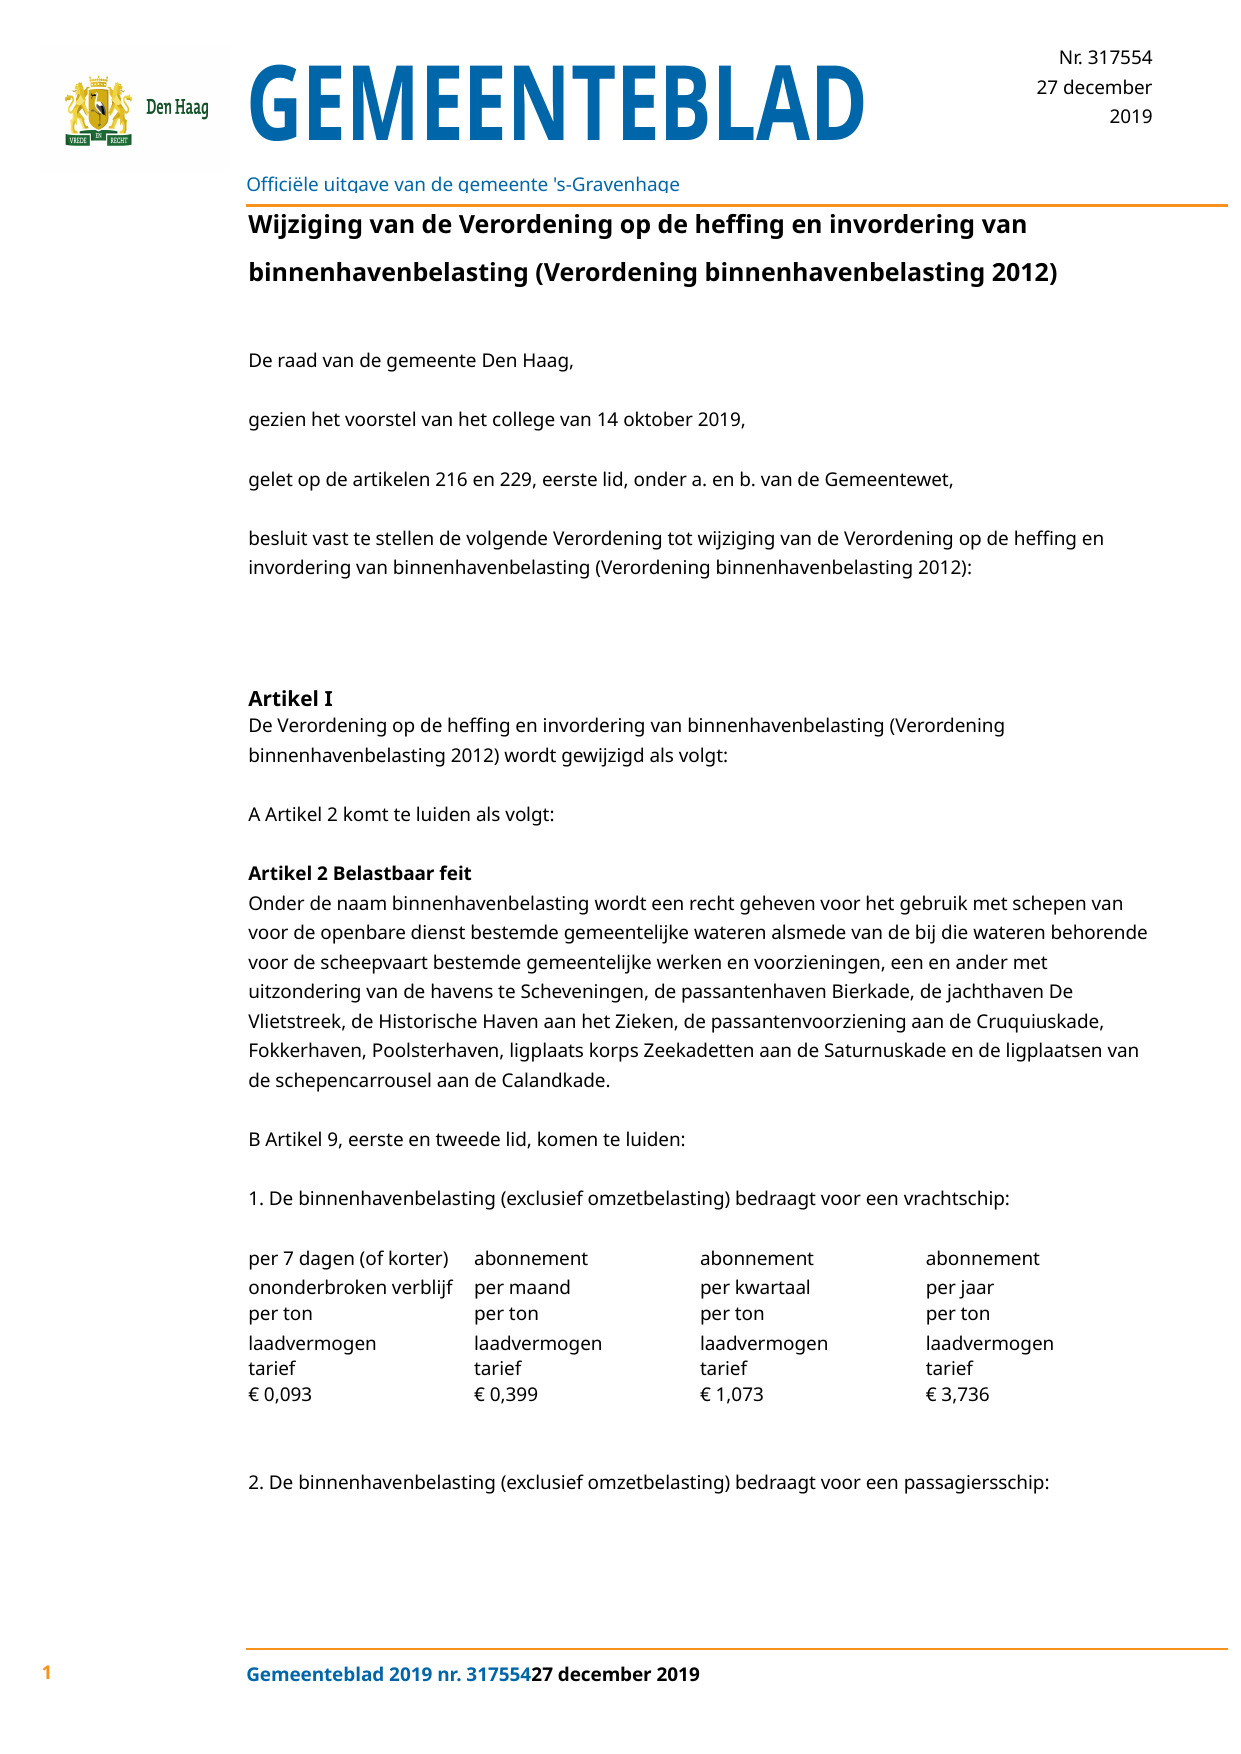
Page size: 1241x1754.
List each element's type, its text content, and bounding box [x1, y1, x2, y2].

table_header abonnement per kwartaal [700, 1245, 926, 1300]
table_cell tarief [926, 1356, 1152, 1381]
table_header abonnement per jaar [926, 1245, 1152, 1300]
text 1. De binnenhavenbelasting (exclusief omzetbelasting) bedraagt voor een vrachtschip: [248, 1186, 1152, 1211]
table_cell € 0,093 [248, 1381, 474, 1437]
text A Artikel 2 komt te luiden als volgt: [248, 801, 1152, 827]
text Wijziging van de Verordening op de heffing en invordering van binnenhavenbelasting (Verordening binnenhavenbelasting 2012) [248, 207, 1152, 288]
table_cell tarief [474, 1356, 700, 1381]
table_cell € 3,736 [926, 1381, 1152, 1437]
table_cell € 0,399 [474, 1381, 700, 1437]
text B Artikel 9, eerste en tweede lid, komen te luiden: [248, 1126, 1152, 1152]
table_cell per ton laadvermogen [700, 1300, 926, 1356]
text gezien het voorstel van het college van 14 oktober 2019, [248, 407, 1152, 432]
table_cell tarief [248, 1356, 474, 1381]
picture [41, 47, 231, 172]
table_cell tarief [700, 1356, 926, 1381]
text Artikel 2 Belastbaar feit [248, 860, 1152, 886]
text Onder de naam binnenhavenbelasting wordt een recht geheven voor het gebruik met schepen van voor de openbare dienst bestemde gemeentelijke wateren alsmede van de bij die wateren behorende voor de scheepvaart bestemde gemeentelijke werken en voorzieningen, een en ander met uitzondering van de havens te Scheveningen, de passantenhaven Bierkade, de jachthaven De Vlietstreek, de Historische Haven aan het Zieken, de passantenvoorziening aan de Cruquiuskade, Fokkerhaven, Poolsterhaven, ligplaats korps Zeekadetten aan de Saturnuskade en de ligplaatsen van de schepencarrousel aan de Calandkade. [248, 890, 1152, 1093]
table_cell per ton laadvermogen [474, 1300, 700, 1356]
text Artikel I [248, 684, 1152, 712]
table_cell per ton laadvermogen [248, 1300, 474, 1356]
text De raad van de gemeente Den Haag, [248, 347, 1152, 373]
text besluit vast te stellen de volgende Verordening tot wijziging van de Verordening op de heffing en invordering van binnenhavenbelasting (Verordening binnenhavenbelasting 2012): [248, 525, 1152, 580]
table_header abonnement per maand [474, 1245, 700, 1300]
text 2. De binnenhavenbelasting (exclusief omzetbelasting) bedraagt voor een passagiersschip: [248, 1469, 1152, 1495]
table_header per 7 dagen (of korter) ononderbroken verblijf [248, 1245, 474, 1300]
text De Verordening op de heffing en invordering van binnenhavenbelasting (Verordening binnenhavenbelasting 2012) wordt gewijzigd als volgt: [248, 712, 1152, 768]
table_cell € 1,073 [700, 1381, 926, 1437]
text gelet op de artikelen 216 en 229, eerste lid, onder a. en b. van de Gemeentewet, [248, 466, 1152, 492]
table_cell per ton laadvermogen [926, 1300, 1152, 1356]
